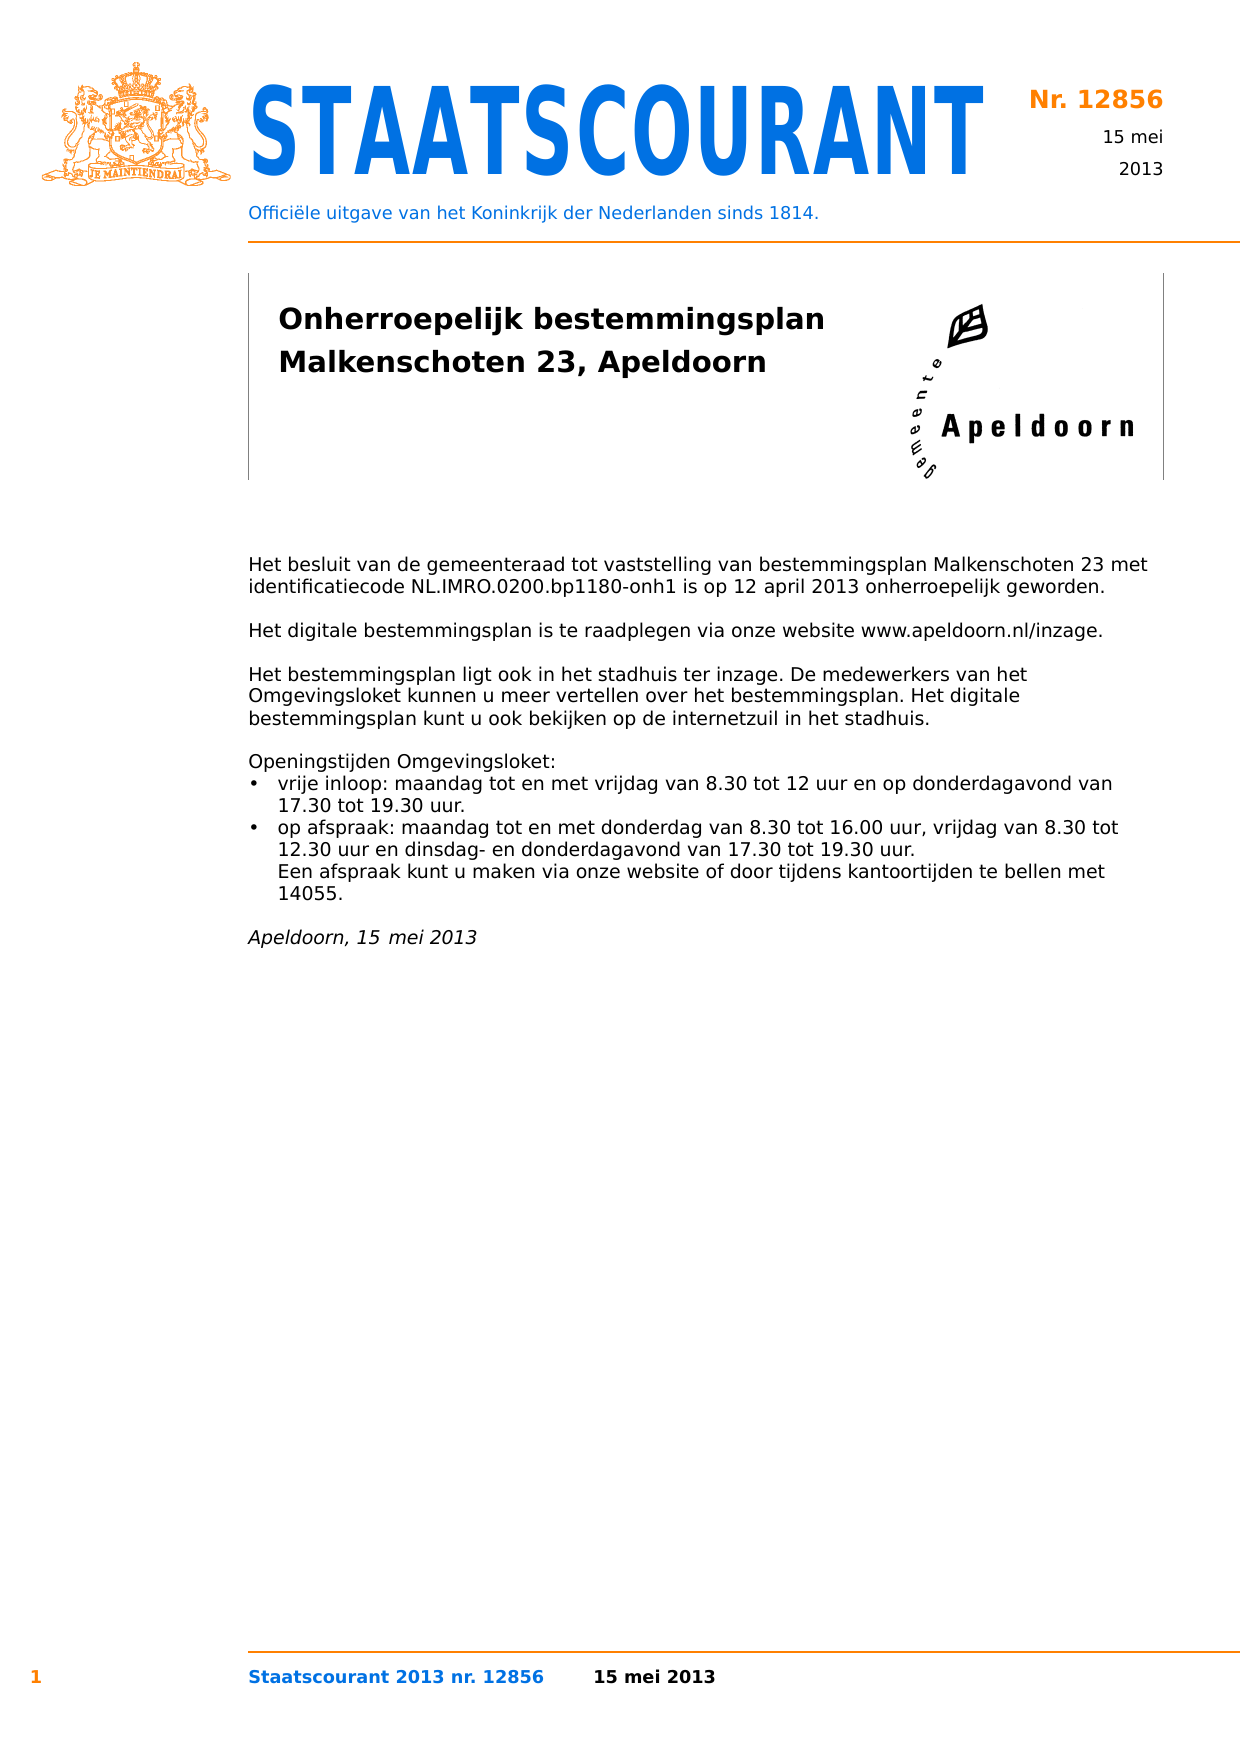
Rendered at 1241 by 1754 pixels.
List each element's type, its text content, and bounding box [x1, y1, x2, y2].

table_cell 2013 [998, 153, 1240, 203]
subtitle Onherroepelijk bestemmingsplan Malkenschoten 23, Apeldoorn [249, 273, 1163, 480]
picture [41, 62, 231, 186]
text Apeldoorn, 15 mei 2013 [248, 927, 1163, 949]
text Het besluit van de gemeenteraad tot vaststelling van bestemmingsplan Malkenschoten 23 met identificatiecode NL.IMRO.0200.bp1180-onh1 is op 12 april 2013 onherroepelijk geworden. [248, 554, 1163, 598]
table_cell 15 mei [998, 121, 1240, 153]
table_header Nr. 12856 [998, 62, 1240, 121]
text Openingstijden Omgevingsloket: [248, 751, 1163, 773]
picture [909, 302, 1134, 480]
table_header [25, 62, 248, 241]
text Een afspraak kunt u maken via onze website of door tijdens kantoortijden te bellen met 14055. [277, 861, 1163, 905]
table_cell Officiële uitgave van het Koninkrijk der Nederlanden sinds 1814. [248, 203, 1240, 241]
text Het digitale bestemmingsplan is te raadplegen via onze website www.apeldoorn.nl/inzage. [248, 619, 1163, 642]
table_header STAATSCOURANT [248, 62, 998, 203]
text • op afspraak: maandag tot en met donderdag van 8.30 tot 16.00 uur, vrijdag van 8.30 tot 12.30 uur en dinsdag- en donderdagavond van 17.30 tot 19.30 uur. [248, 817, 1163, 861]
text • vrije inloop: maandag tot en met vrijdag van 8.30 tot 12 uur en op donderdagavond van 17.30 tot 19.30 uur. [248, 773, 1163, 817]
text Het bestemmingsplan ligt ook in het stadhuis ter inzage. De medewerkers van het Omgevingsloket kunnen u meer vertellen over het bestemmingsplan. Het digitale bestemmingsplan kunt u ook bekijken op de internetzuil in het stadhuis. [248, 663, 1163, 729]
